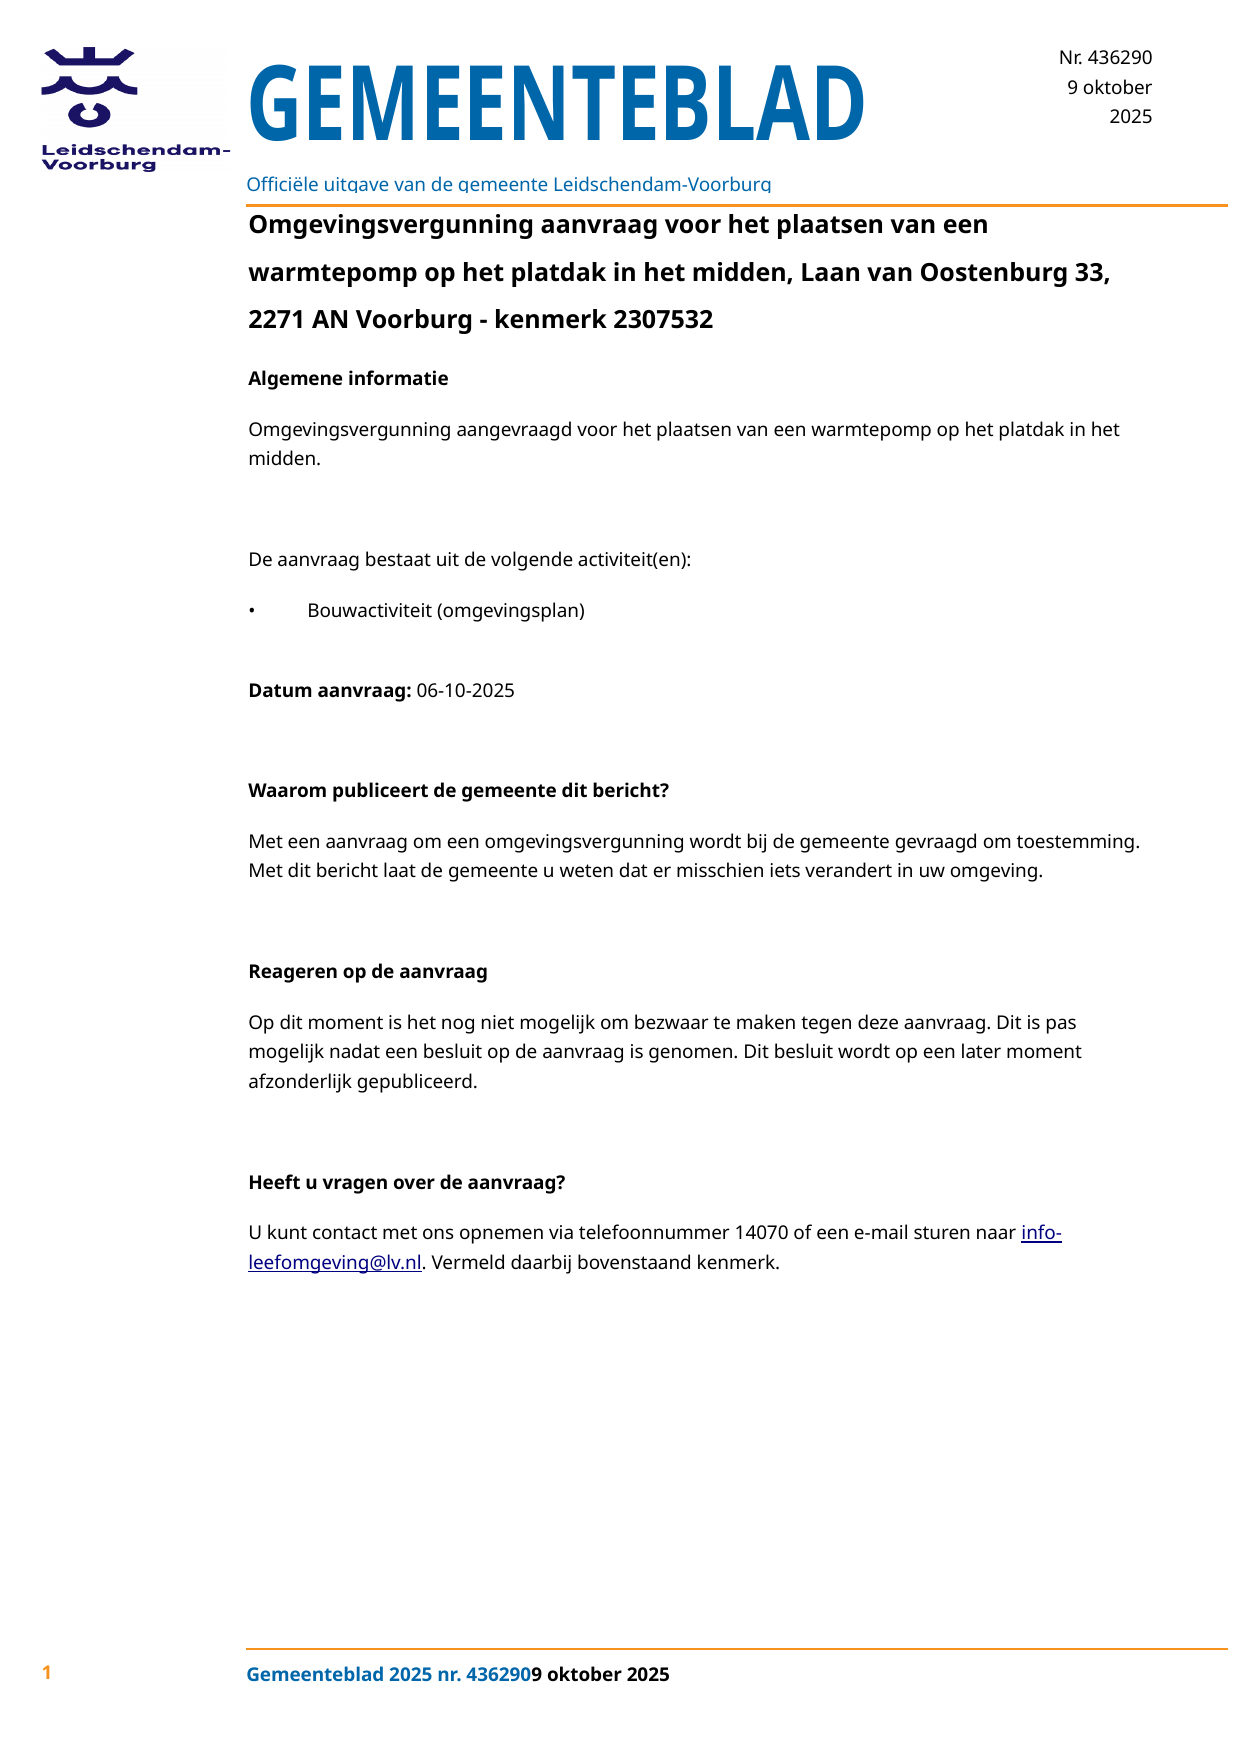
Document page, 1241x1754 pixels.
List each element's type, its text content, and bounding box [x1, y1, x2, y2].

text Algemene informatie [248, 366, 1152, 391]
text Omgevingsvergunning aanvraag voor het plaatsen van een warmtepomp op het platdak in het midden, Laan van Oostenburg 33, 2271 AN Voorburg - kenmerk 2307532 [248, 207, 1152, 336]
picture [41, 47, 231, 172]
text Met een aanvraag om een omgevingsvergunning wordt bij de gemeente gevraagd om toestemming. Met dit bericht laat de gemeente u weten dat er misschien iets verandert in uw omgeving. [248, 828, 1152, 883]
text De aanvraag bestaat uit de volgende activiteit(en): [248, 546, 1152, 572]
text Heeft u vragen over de aanvraag? [248, 1169, 1152, 1194]
text Datum aanvraag: 06-10-2025 [248, 677, 1152, 702]
list Bouwactiviteit (omgevingsplan) [248, 597, 1152, 622]
text Omgevingsvergunning aangevraagd voor het plaatsen van een warmtepomp op het platdak in het midden. [248, 416, 1152, 471]
text Reageren op de aanvraag [248, 958, 1152, 984]
text Op dit moment is het nog niet mogelijk om bezwaar te maken tegen deze aanvraag. Dit is pas mogelijk nadat een besluit op de aanvraag is genomen. Dit besluit wordt op een later moment afzonderlijk gepubliceerd. [248, 1009, 1152, 1094]
text Waarom publiceert de gemeente dit bericht? [248, 778, 1152, 803]
text U kunt contact met ons opnemen via telefoonnummer 14070 of een e-mail sturen naar info-leefomgeving@lv.nl. Vermeld daarbij bovenstaand kenmerk. [248, 1219, 1152, 1274]
